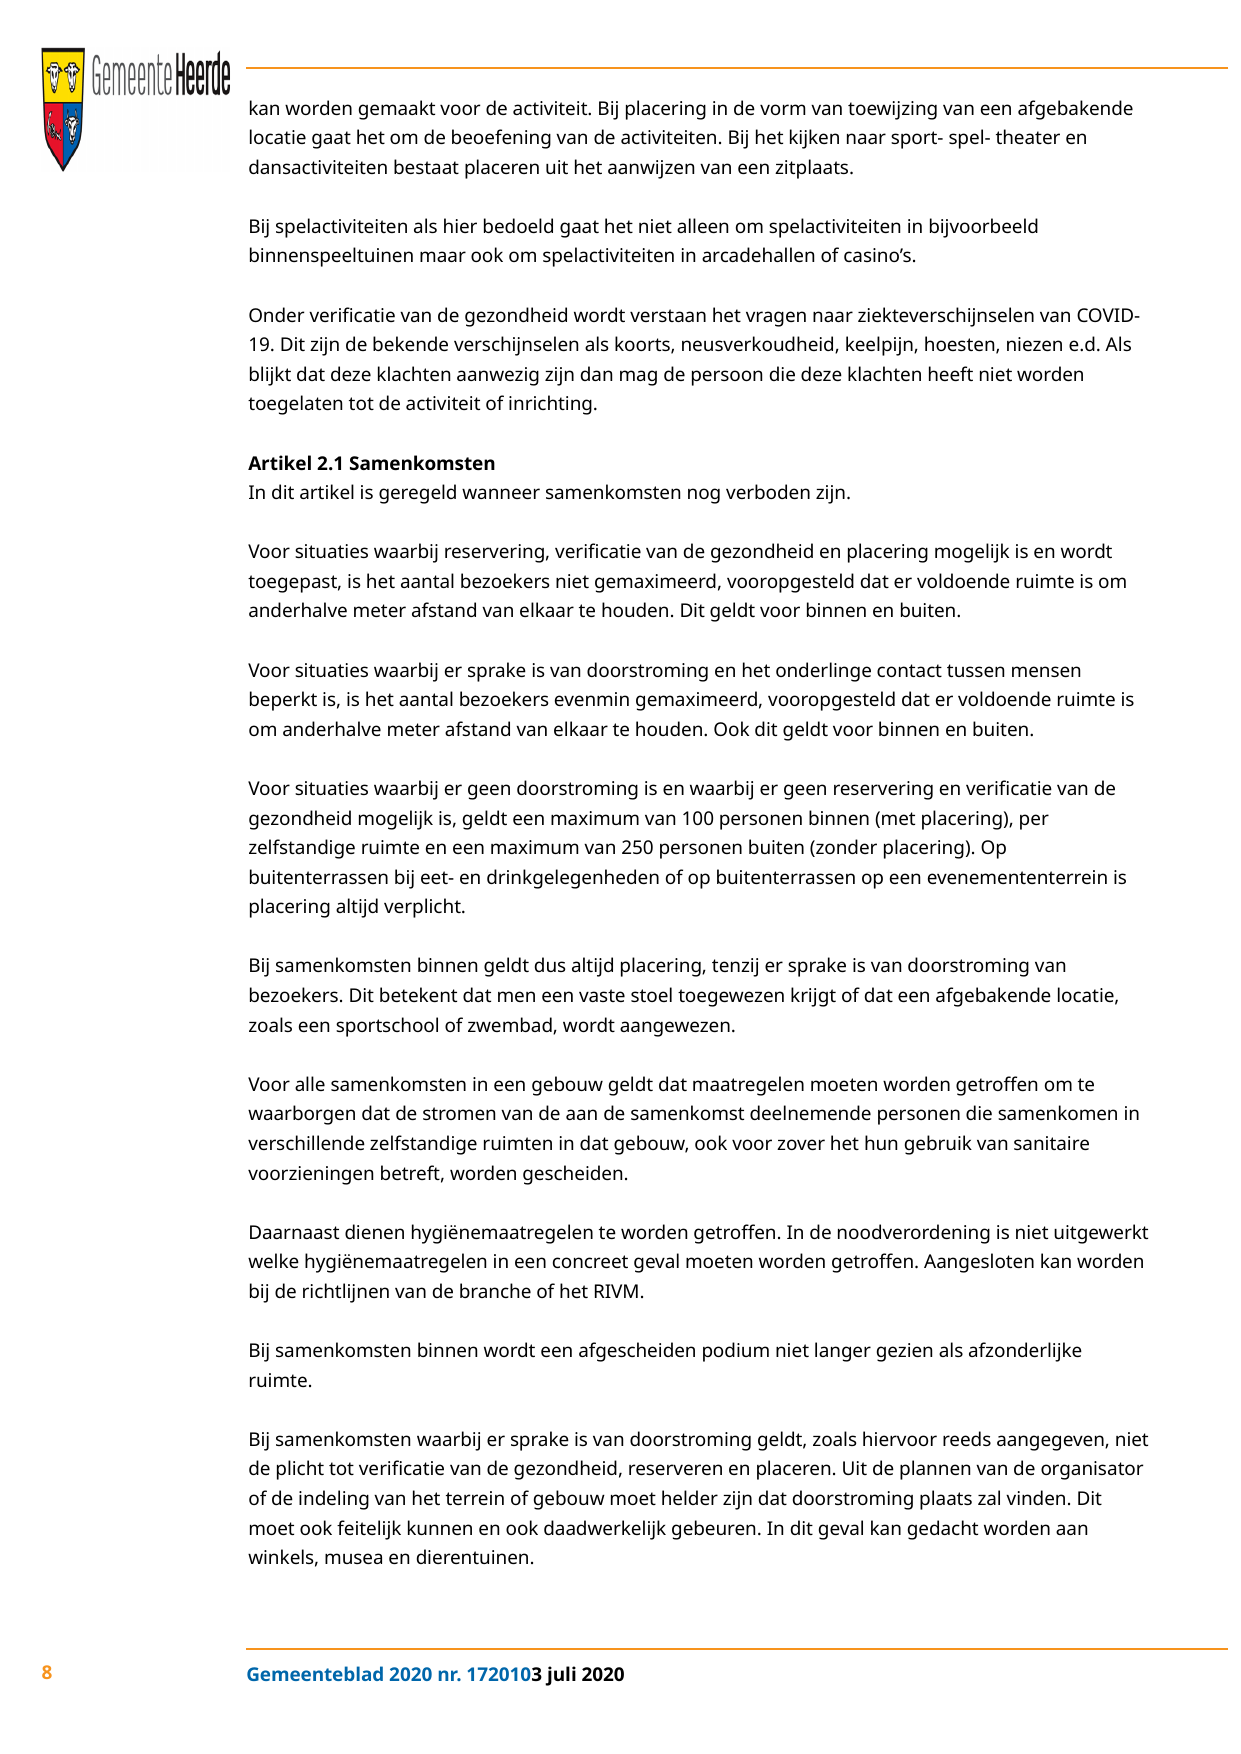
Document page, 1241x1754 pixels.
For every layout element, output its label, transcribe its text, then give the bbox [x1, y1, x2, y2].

text Bij samenkomsten waarbij er sprake is van doorstroming geldt, zoals hiervoor reeds aangegeven, niet de plicht tot verificatie van de gezondheid, reserveren en placeren. Uit de plannen van de organisator of de indeling van het terrein of gebouw moet helder zijn dat doorstroming plaats zal vinden. Dit moet ook feitelijk kunnen en ook daadwerkelijk gebeuren. In dit geval kan gedacht worden aan winkels, musea en dierentuinen. [248, 1426, 1152, 1570]
text Bij samenkomsten binnen wordt een afgescheiden podium niet langer gezien als afzonderlijke ruimte. [248, 1337, 1152, 1393]
text Onder verificatie van de gezondheid wordt verstaan het vragen naar ziekteverschijnselen van COVID-19. Dit zijn de bekende verschijnselen als koorts, neusverkoudheid, keelpijn, hoesten, niezen e.d. Als blijkt dat deze klachten aanwezig zijn dan mag de persoon die deze klachten heeft niet worden toegelaten tot de activiteit of inrichting. [248, 302, 1152, 416]
text In dit artikel is geregeld wanneer samenkomsten nog verboden zijn. [248, 479, 1152, 505]
text Voor situaties waarbij er sprake is van doorstroming en het onderlinge contact tussen mensen beperkt is, is het aantal bezoekers evenmin gemaximeerd, vooropgesteld dat er voldoende ruimte is om anderhalve meter afstand van elkaar te houden. Ook dit geldt voor binnen en buiten. [248, 657, 1152, 742]
text Voor alle samenkomsten in een gebouw geldt dat maatregelen moeten worden getroffen om te waarborgen dat de stromen van de aan de samenkomst deelnemende personen die samenkomen in verschillende zelfstandige ruimten in dat gebouw, ook voor zover het hun gebruik van sanitaire voorzieningen betreft, worden gescheiden. [248, 1071, 1152, 1186]
text Artikel 2.1 Samenkomsten [248, 450, 1152, 476]
text Daarnaast dienen hygiënemaatregelen te worden getroffen. In de noodverordening is niet uitgewerkt welke hygiënemaatregelen in een concreet geval moeten worden getroffen. Aangesloten kan worden bij de richtlijnen van de branche of het RIVM. [248, 1219, 1152, 1304]
text Voor situaties waarbij er geen doorstroming is en waarbij er geen reservering en verificatie van de gezondheid mogelijk is, geldt een maximum van 100 personen binnen (met placering), per zelfstandige ruimte en een maximum van 250 personen buiten (zonder placering). Op buitenterrassen bij eet- en drinkgelegenheden of op buitenterrassen op een evenemententerrein is placering altijd verplicht. [248, 775, 1152, 919]
text Bij spelactiviteiten als hier bedoeld gaat het niet alleen om spelactiviteiten in bijvoorbeeld binnenspeeltuinen maar ook om spelactiviteiten in arcadehallen of casino’s. [248, 213, 1152, 268]
picture [41, 47, 231, 172]
text Bij samenkomsten binnen geldt dus altijd placering, tenzij er sprake is van doorstroming van bezoekers. Dit betekent dat men een vaste stoel toegewezen krijgt of dat een afgebakende locatie, zoals een sportschool of zwembad, wordt aangewezen. [248, 953, 1152, 1038]
text Voor situaties waarbij reservering, verificatie van de gezondheid en placering mogelijk is en wordt toegepast, is het aantal bezoekers niet gemaximeerd, vooropgesteld dat er voldoende ruimte is om anderhalve meter afstand van elkaar te houden. Dit geldt voor binnen en buiten. [248, 538, 1152, 623]
text kan worden gemaakt voor de activiteit. Bij placering in de vorm van toewijzing van een afgebakende locatie gaat het om de beoefening van de activiteiten. Bij het kijken naar sport- spel- theater en dansactiviteiten bestaat placeren uit het aanwijzen van een zitplaats. [248, 95, 1152, 180]
